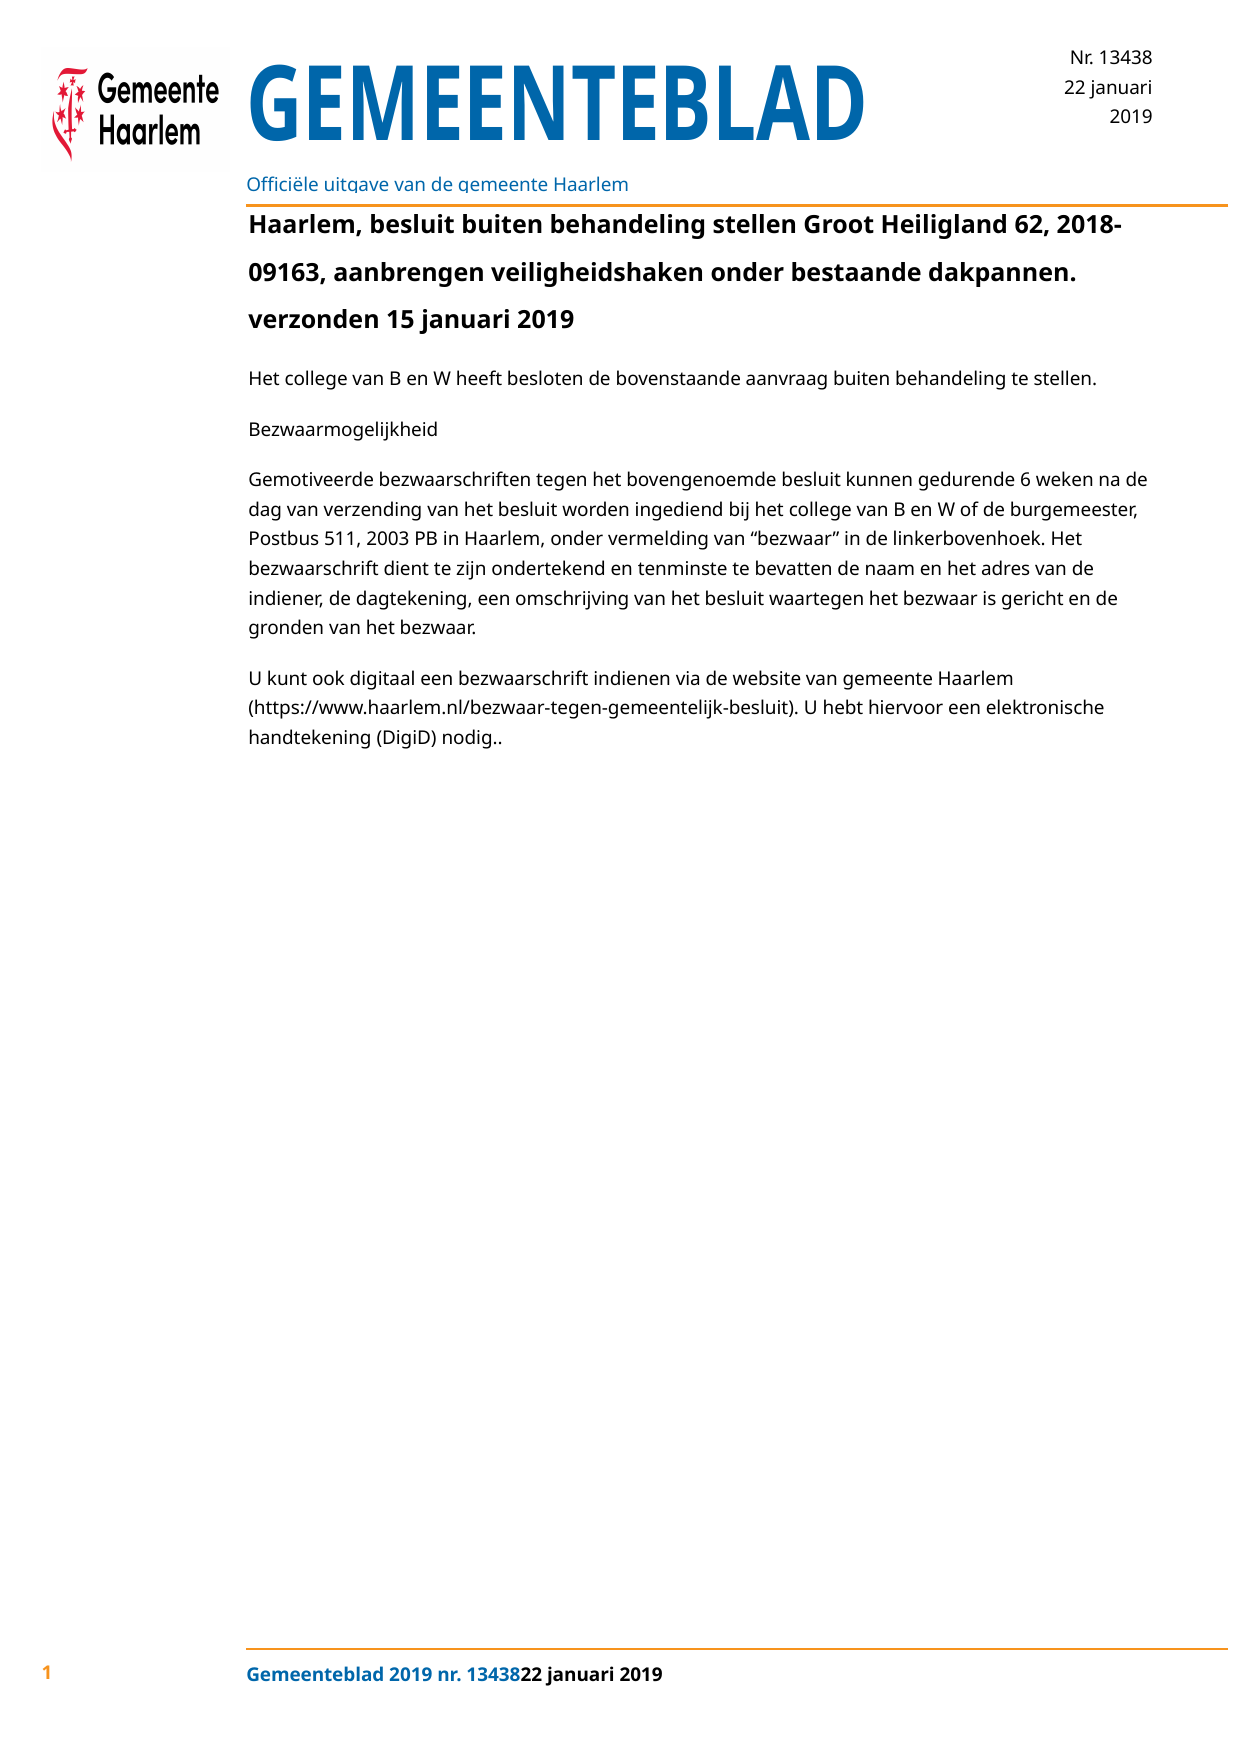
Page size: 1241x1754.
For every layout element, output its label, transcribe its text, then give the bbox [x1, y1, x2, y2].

text Haarlem, besluit buiten behandeling stellen Groot Heiligland 62, 2018-09163, aanbrengen veiligheidshaken onder bestaande dakpannen. verzonden 15 januari 2019 [248, 207, 1152, 336]
text U kunt ook digitaal een bezwaarschrift indienen via de website van gemeente Haarlem (https://www.haarlem.nl/bezwaar-tegen-gemeentelijk-besluit). U hebt hiervoor een elektronische handtekening (DigiD) nodig.. [248, 665, 1152, 749]
text Gemotiveerde bezwaarschriften tegen het bovengenoemde besluit kunnen gedurende 6 weken na de dag van verzending van het besluit worden ingediend bij het college van B en W of de burgemeester, Postbus 511, 2003 PB in Haarlem, onder vermelding van “bezwaar” in de linkerbovenhoek. Het bezwaarschrift dient te zijn ondertekend en tenminste te bevatten de naam en het adres van de indiener, de dagtekening, een omschrijving van het besluit waartegen het bezwaar is gericht en de gronden van het bezwaar. [248, 466, 1152, 640]
picture [41, 47, 231, 172]
text Het college van B en W heeft besloten de bovenstaande aanvraag buiten behandeling te stellen. [248, 366, 1152, 391]
text Bezwaarmogelijkheid [248, 416, 1152, 442]
